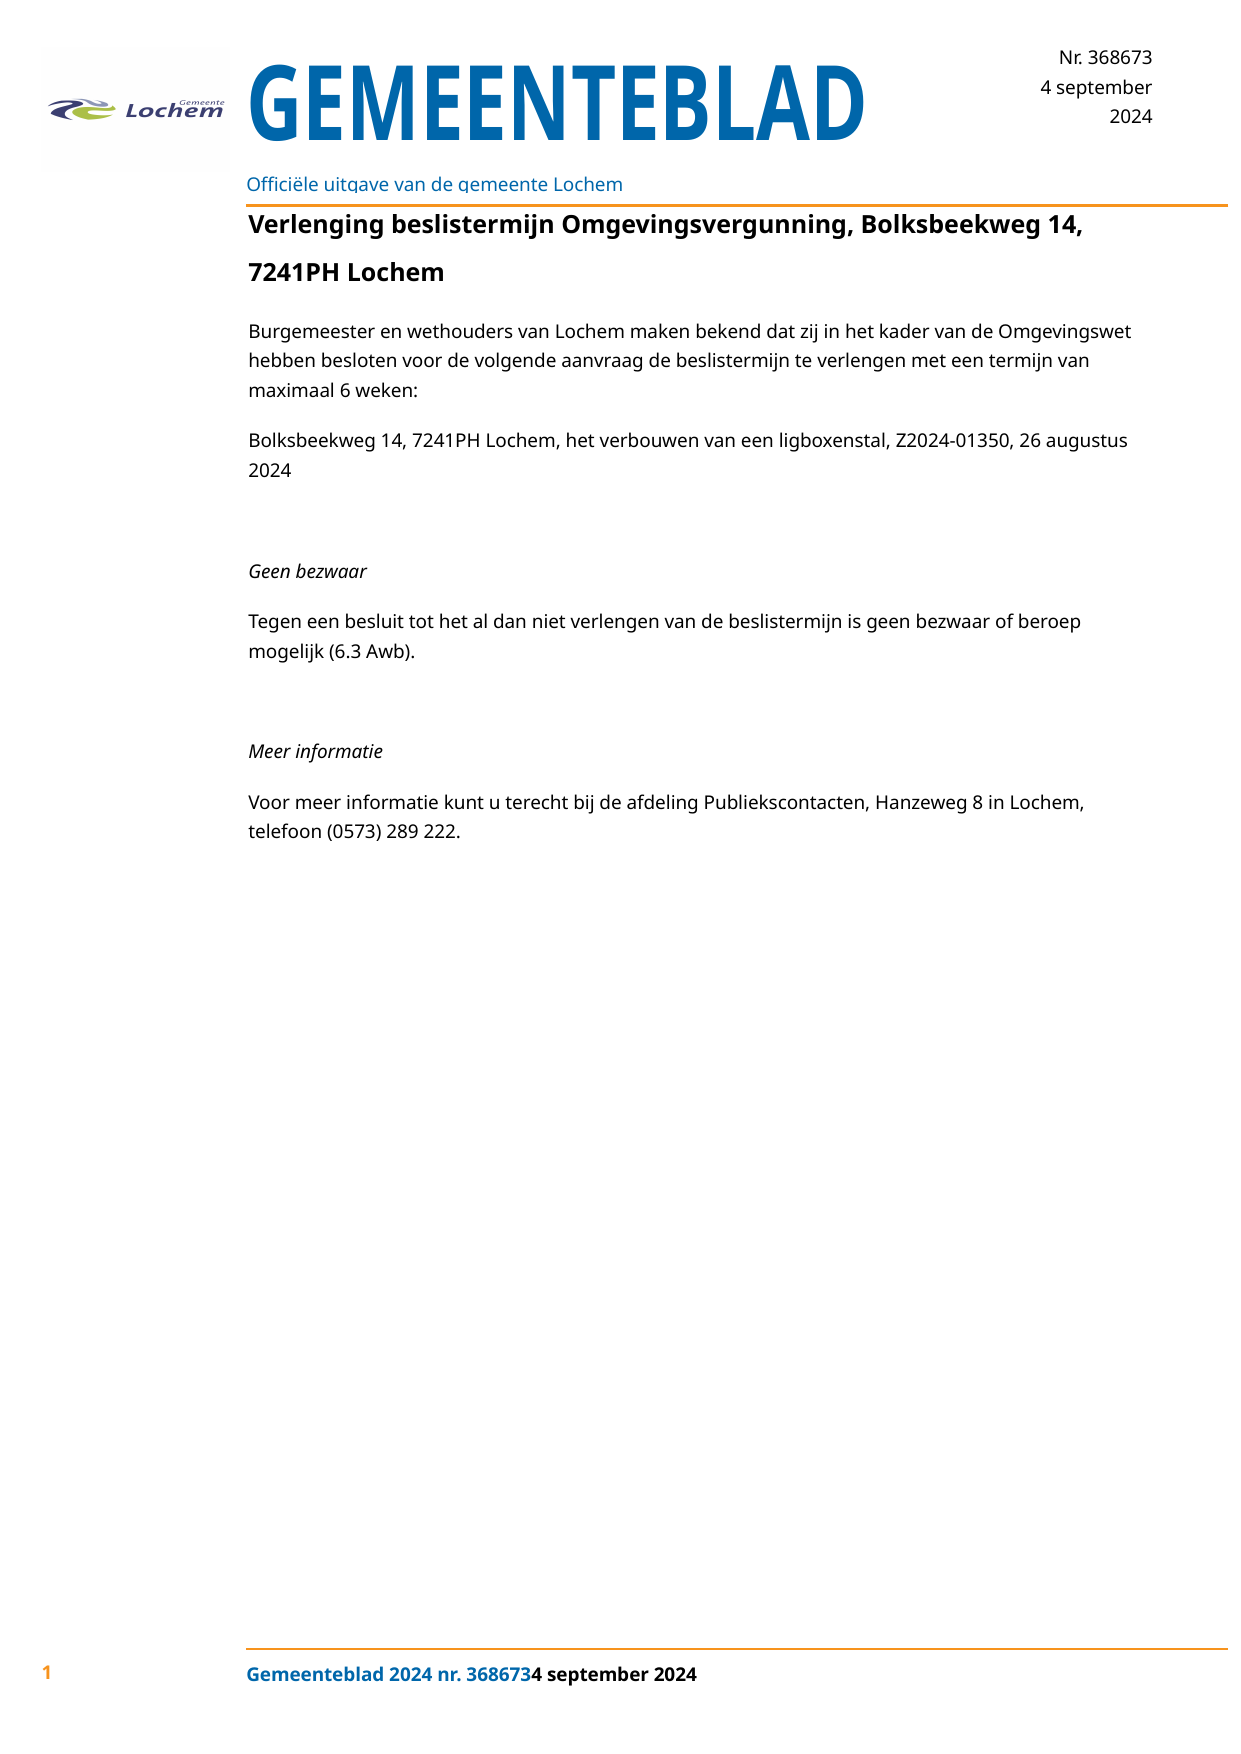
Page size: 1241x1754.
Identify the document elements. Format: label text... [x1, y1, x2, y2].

text Bolksbeekweg 14, 7241PH Lochem, het verbouwen van een ligboxenstal, Z2024-01350, 26 augustus 2024 [248, 427, 1152, 483]
text Tegen een besluit tot het al dan niet verlengen van de beslistermijn is geen bezwaar of beroep mogelijk (6.3 Awb). [248, 608, 1152, 664]
text Geen bezwaar [248, 558, 1152, 584]
text Voor meer informatie kunt u terecht bij de afdeling Publiekscontacten, Hanzeweg 8 in Lochem, telefoon (0573) 289 222. [248, 789, 1152, 844]
text Burgemeester en wethouders van Lochem maken bekend dat zij in het kader van de Omgevingswet hebben besloten voor de volgende aanvraag de beslistermijn te verlengen met een termijn van maximaal 6 weken: [248, 318, 1152, 403]
text Meer informatie [248, 739, 1152, 764]
text Verlenging beslistermijn Omgevingsvergunning, Bolksbeekweg 14, 7241PH Lochem [248, 207, 1152, 288]
picture [41, 47, 231, 172]
